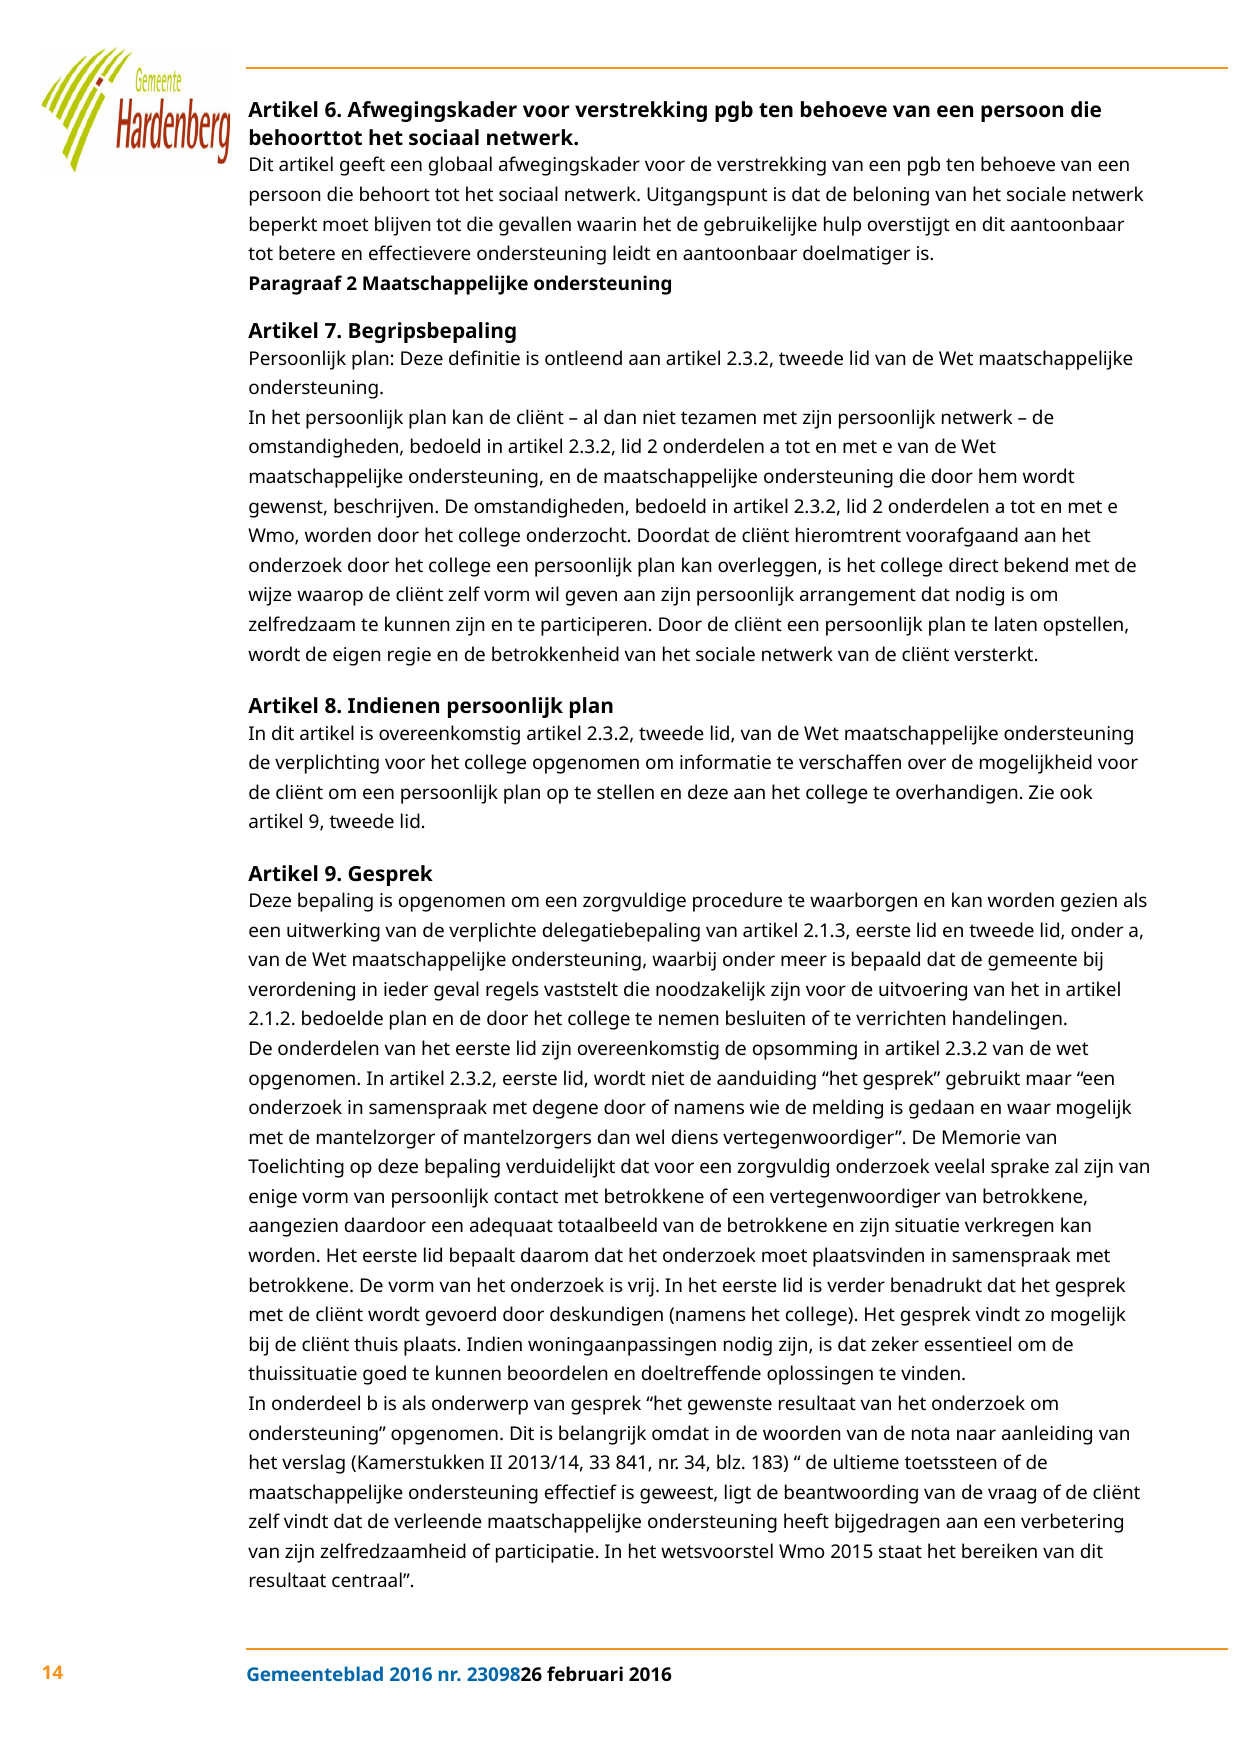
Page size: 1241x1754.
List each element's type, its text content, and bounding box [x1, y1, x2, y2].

text Artikel 7. Begripsbepaling [248, 317, 1152, 345]
text Artikel 8. Indienen persoonlijk plan [248, 691, 1152, 720]
text Deze bepaling is opgenomen om een zorgvuldige procedure te waarborgen en kan worden gezien als een uitwerking van de verplichte delegatiebepaling van artikel 2.1.3, eerste lid en tweede lid, onder a, van de Wet maatschappelijke ondersteuning, waarbij onder meer is bepaald dat de gemeente bij verordening in ieder geval regels vaststelt die noodzakelijk zijn voor de uitvoering van het in artikel 2.1.2. bedoelde plan en de door het college te nemen besluiten of te verrichten handelingen. [248, 887, 1152, 1031]
text Dit artikel geeft een globaal afwegingskader voor de verstrekking van een pgb ten behoeve van een persoon die behoort tot het sociaal netwerk. Uitgangspunt is dat de beloning van het sociale netwerk beperkt moet blijven tot die gevallen waarin het de gebruikelijke hulp overstijgt en dit aantoonbaar tot betere en effectievere ondersteuning leidt en aantoonbaar doelmatiger is. [248, 152, 1152, 266]
text In dit artikel is overeenkomstig artikel 2.3.2, tweede lid, van de Wet maatschappelijke ondersteuning de verplichting voor het college opgenomen om informatie te verschaffen over de mogelijkheid voor de cliënt om een persoonlijk plan op te stellen en deze aan het college te overhandigen. Zie ook artikel 9, tweede lid. [248, 720, 1152, 834]
picture [41, 47, 231, 172]
text Paragraaf 2 Maatschappelijke ondersteuning [248, 270, 1152, 296]
text Persoonlijk plan: Deze definitie is ontleend aan artikel 2.3.2, tweede lid van de Wet maatschappelijke ondersteuning. [248, 345, 1152, 400]
text Artikel 6. Afwegingskader voor verstrekking pgb ten behoeve van een persoon die behoorttot het sociaal netwerk. [248, 95, 1152, 152]
text In het persoonlijk plan kan de cliënt – al dan niet tezamen met zijn persoonlijk netwerk – de omstandigheden, bedoeld in artikel 2.3.2, lid 2 onderdelen a tot en met e van de Wet maatschappelijke ondersteuning, en de maatschappelijke ondersteuning die door hem wordt gewenst, beschrijven. De omstandigheden, bedoeld in artikel 2.3.2, lid 2 onderdelen a tot en met e Wmo, worden door het college onderzocht. Doordat de cliënt hieromtrent voorafgaand aan het onderzoek door het college een persoonlijk plan kan overleggen, is het college direct bekend met de wijze waarop de cliënt zelf vorm wil geven aan zijn persoonlijk arrangement dat nodig is om zelfredzaam te kunnen zijn en te participeren. Door de cliënt een persoonlijk plan te laten opstellen, wordt de eigen regie en de betrokkenheid van het sociale netwerk van de cliënt versterkt. [248, 404, 1152, 667]
text Artikel 9. Gesprek [248, 859, 1152, 887]
text De onderdelen van het eerste lid zijn overeenkomstig de opsomming in artikel 2.3.2 van de wet opgenomen. In artikel 2.3.2, eerste lid, wordt niet de aanduiding “het gesprek” gebruikt maar “een onderzoek in samenspraak met degene door of namens wie de melding is gedaan en waar mogelijk met de mantelzorger of mantelzorgers dan wel diens vertegenwoordiger”. De Memorie van Toelichting op deze bepaling verduidelijkt dat voor een zorgvuldig onderzoek veelal sprake zal zijn van enige vorm van persoonlijk contact met betrokkene of een vertegenwoordiger van betrokkene, aangezien daardoor een adequaat totaalbeeld van de betrokkene en zijn situatie verkregen kan worden. Het eerste lid bepaalt daarom dat het onderzoek moet plaatsvinden in samenspraak met betrokkene. De vorm van het onderzoek is vrij. In het eerste lid is verder benadrukt dat het gesprek met de cliënt wordt gevoerd door deskundigen (namens het college). Het gesprek vindt zo mogelijk bij de cliënt thuis plaats. Indien woningaanpassingen nodig zijn, is dat zeker essentieel om de thuissituatie goed te kunnen beoordelen en doeltreffende oplossingen te vinden. [248, 1035, 1152, 1386]
text In onderdeel b is als onderwerp van gesprek “het gewenste resultaat van het onderzoek om ondersteuning” opgenomen. Dit is belangrijk omdat in de woorden van de nota naar aanleiding van het verslag (Kamerstukken II 2013/14, 33 841, nr. 34, blz. 183) “ de ultieme toetssteen of de maatschappelijke ondersteuning effectief is geweest, ligt de beantwoording van de vraag of de cliënt zelf vindt dat de verleende maatschappelijke ondersteuning heeft bijgedragen aan een verbetering van zijn zelfredzaamheid of participatie. In het wetsvoorstel Wmo 2015 staat het bereiken van dit resultaat centraal”. [248, 1390, 1152, 1593]
